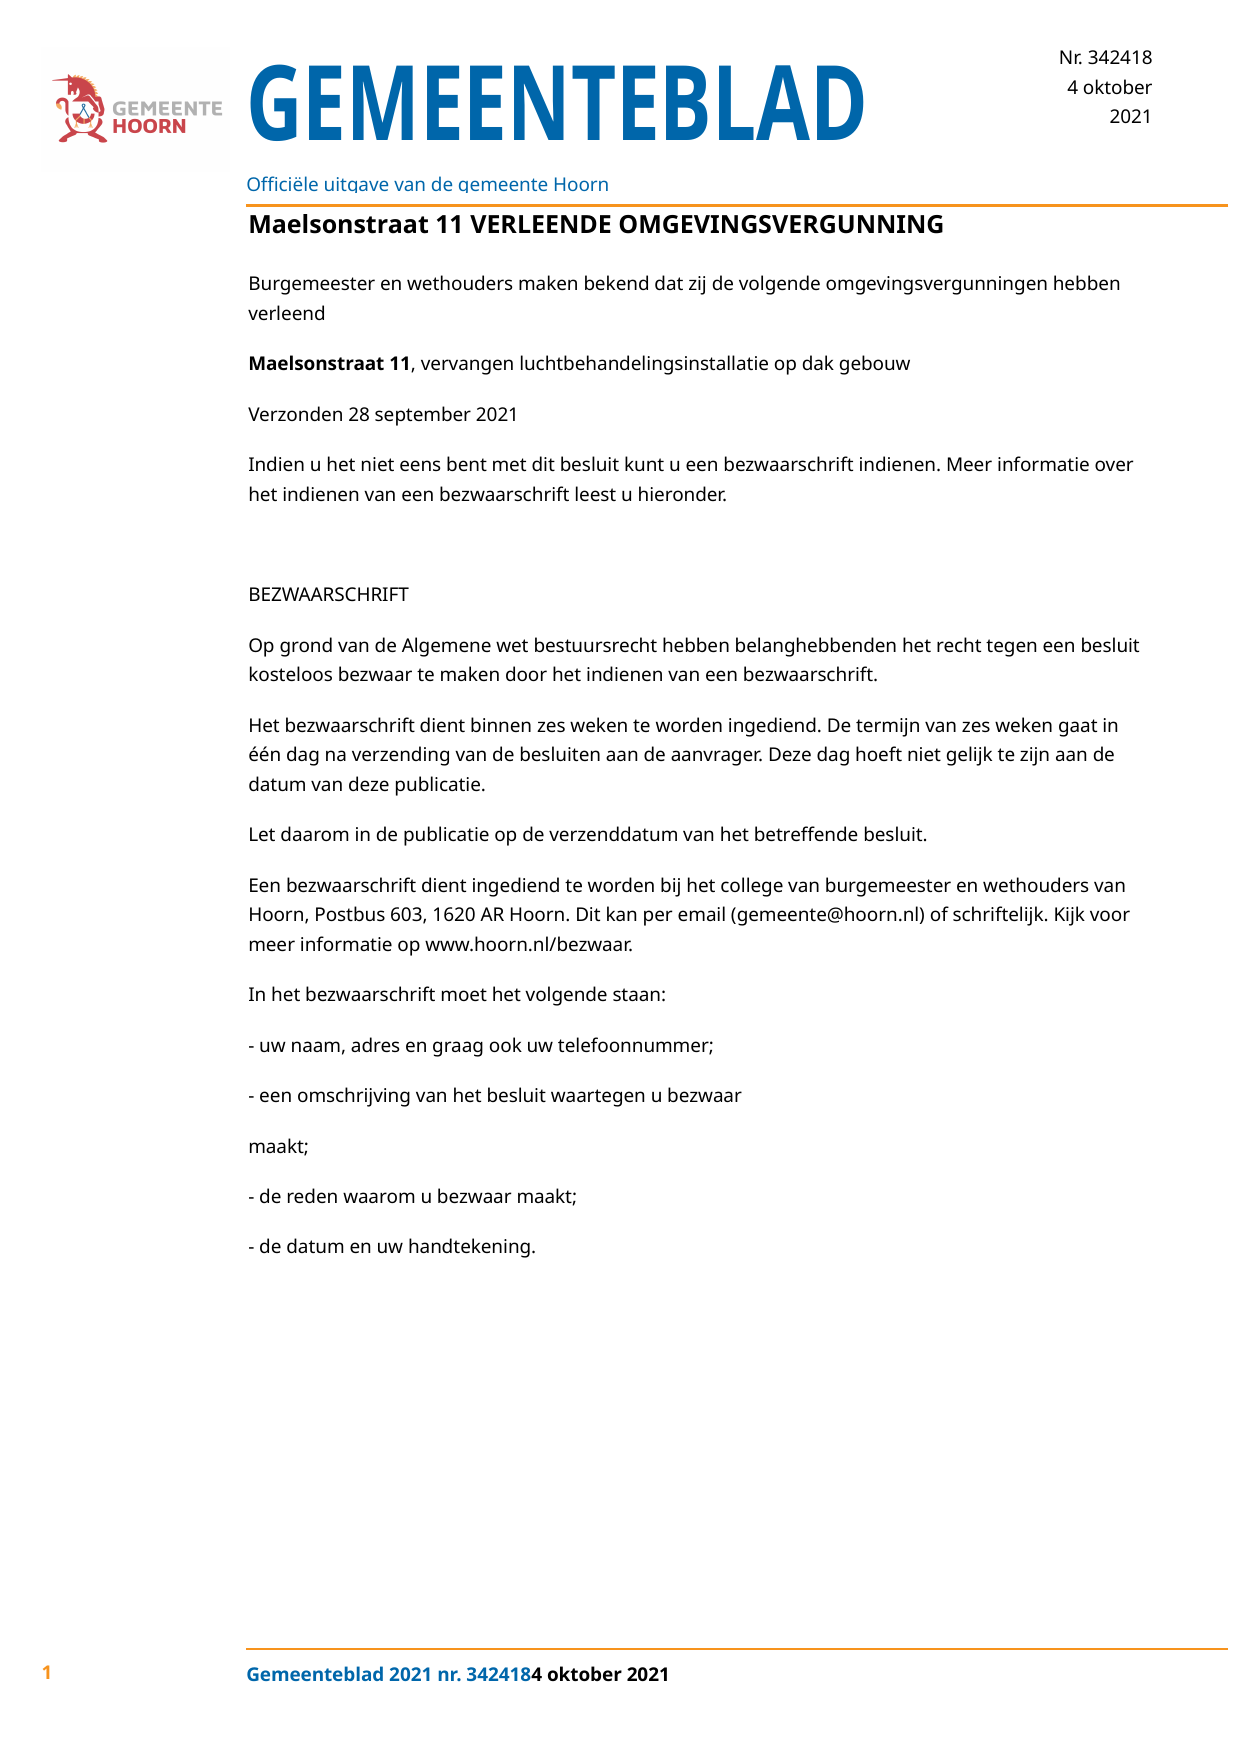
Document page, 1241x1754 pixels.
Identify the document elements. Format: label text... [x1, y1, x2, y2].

text Op grond van de Algemene wet bestuursrecht hebben belanghebbenden het recht tegen een besluit kosteloos bezwaar te maken door het indienen van een bezwaarschrift. [248, 632, 1152, 687]
text Burgemeester en wethouders maken bekend dat zij de volgende omgevingsvergunningen hebben verleend [248, 270, 1152, 326]
text Een bezwaarschrift dient ingediend te worden bij het college van burgemeester en wethouders van Hoorn, Postbus 603, 1620 AR Hoorn. Dit kan per email (gemeente@hoorn.nl) of schriftelijk. Kijk voor meer informatie op www.hoorn.nl/bezwaar. [248, 872, 1152, 957]
text Indien u het niet eens bent met dit besluit kunt u een bezwaarschrift indienen. Meer informatie over het indienen van een bezwaarschrift leest u hieronder. [248, 451, 1152, 506]
text - uw naam, adres en graag ook uw telefoonnummer; [248, 1032, 1152, 1058]
text Het bezwaarschrift dient binnen zes weken te worden ingediend. De termijn van zes weken gaat in één dag na verzending van de besluiten aan de aanvrager. Deze dag hoeft niet gelijk te zijn aan de datum van deze publicatie. [248, 712, 1152, 797]
text BEZWAARSCHRIFT [248, 582, 1152, 607]
text In het bezwaarschrift moet het volgende staan: [248, 982, 1152, 1007]
text - de datum en uw handtekening. [248, 1234, 1152, 1259]
text - een omschrijving van het besluit waartegen u bezwaar [248, 1082, 1152, 1108]
text Verzonden 28 september 2021 [248, 401, 1152, 426]
text Maelsonstraat 11, vervangen luchtbehandelingsinstallatie op dak gebouw [248, 350, 1152, 376]
text - de reden waarom u bezwaar maakt; [248, 1183, 1152, 1209]
picture [41, 47, 231, 172]
text Maelsonstraat 11 VERLEENDE OMGEVINGSVERGUNNING [248, 207, 1152, 241]
text Let daarom in de publicatie op de verzenddatum van het betreffende besluit. [248, 822, 1152, 847]
text maakt; [248, 1133, 1152, 1158]
